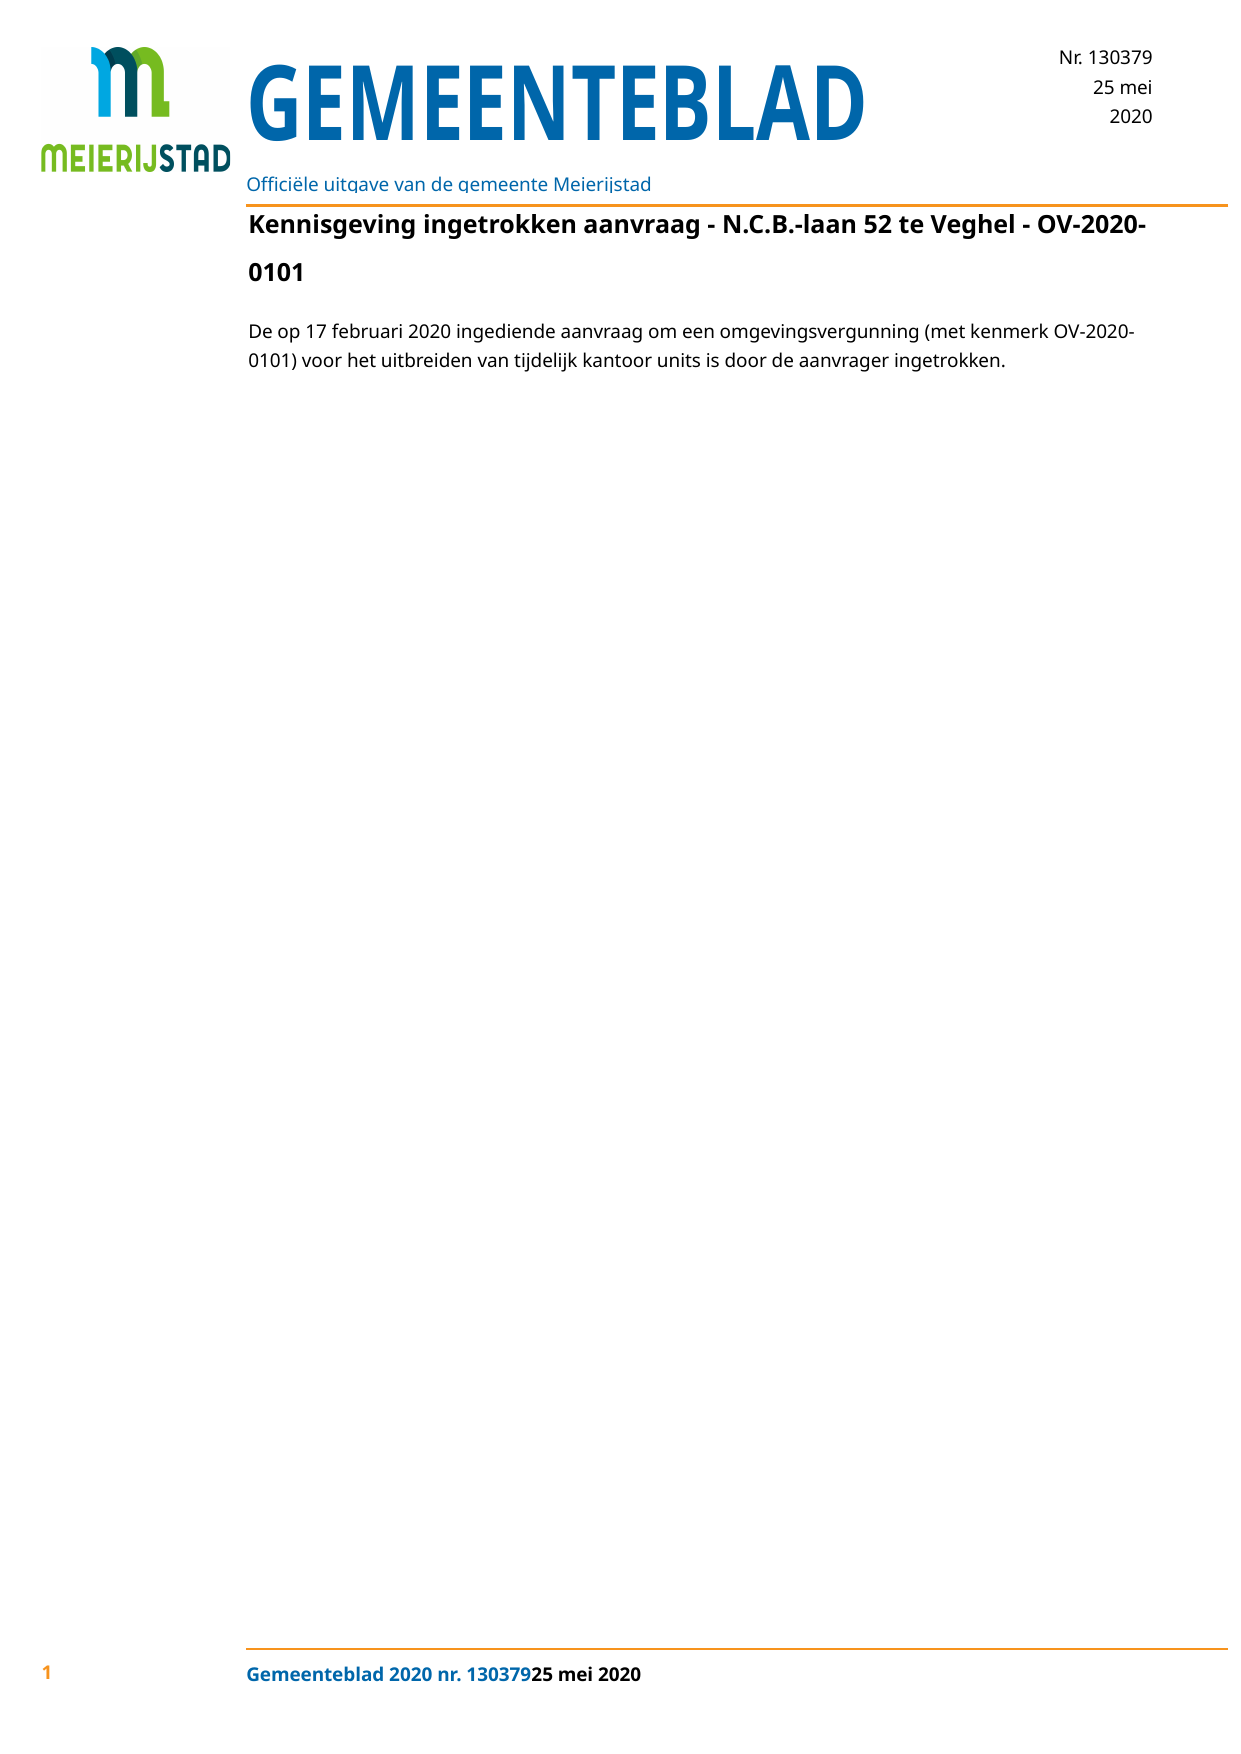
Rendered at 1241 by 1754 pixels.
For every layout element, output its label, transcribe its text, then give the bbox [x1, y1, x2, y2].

text Kennisgeving ingetrokken aanvraag - N.C.B.-laan 52 te Veghel - OV-2020-0101 [248, 207, 1152, 288]
picture [41, 47, 231, 172]
text De op 17 februari 2020 ingediende aanvraag om een omgevingsvergunning (met kenmerk OV-2020-0101) voor het uitbreiden van tijdelijk kantoor units is door de aanvrager ingetrokken. [248, 318, 1152, 373]
